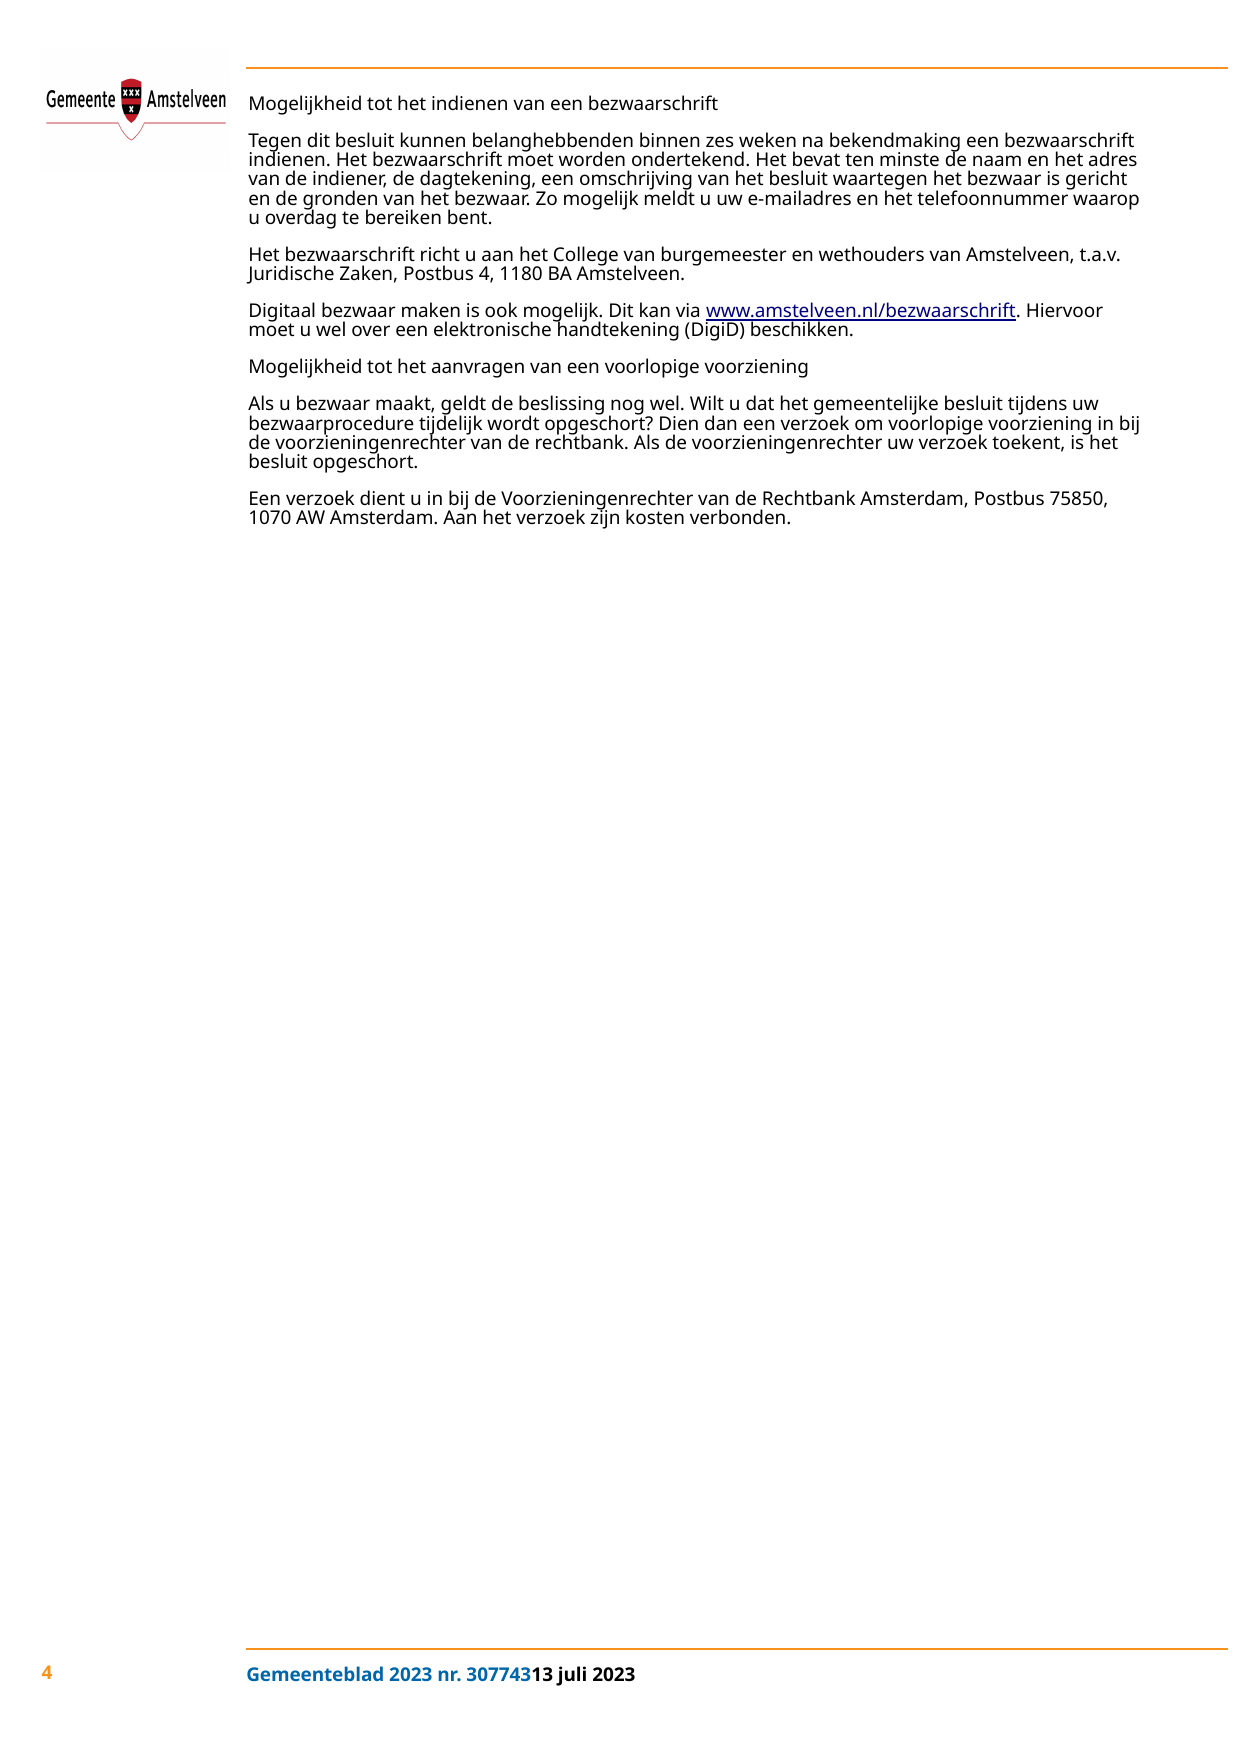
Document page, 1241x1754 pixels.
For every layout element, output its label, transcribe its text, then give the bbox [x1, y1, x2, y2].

text Als u bezwaar maakt, geldt de beslissing nog wel. Wilt u dat het gemeentelijke besluit tijdens uw bezwaarprocedure tijdelijk wordt opgeschort? Dien dan een verzoek om voorlopige voorziening in bij de voorzieningenrechter van de rechtbank. Als de voorzieningenrechter uw verzoek toekent, is het besluit opgeschort. [248, 395, 1152, 472]
text Digitaal bezwaar maken is ook mogelijk. Dit kan via www.amstelveen.nl/bezwaarschrift. Hiervoor moet u wel over een elektronische handtekening (DigiD) beschikken. [248, 302, 1152, 341]
text Mogelijkheid tot het aanvragen van een voorlopige voorziening [248, 358, 1152, 378]
text Het bezwaarschrift richt u aan het College van burgemeester en wethouders van Amstelveen, t.a.v. Juridische Zaken, Postbus 4, 1180 BA Amstelveen. [248, 246, 1152, 284]
picture [41, 47, 231, 172]
text Mogelijkheid tot het indienen van een bezwaarschrift [248, 95, 1152, 114]
text Tegen dit besluit kunnen belanghebbenden binnen zes weken na bekendmaking een bezwaarschrift indienen. Het bezwaarschrift moet worden ondertekend. Het bevat ten minste de naam en het adres van de indiener, de dagtekening, een omschrijving van het besluit waartegen het bezwaar is gericht en de gronden van het bezwaar. Zo mogelijk meldt u uw e-mailadres en het telefoonnummer waarop u overdag te bereiken bent. [248, 132, 1152, 228]
text Een verzoek dient u in bij de Voorzieningenrechter van de Rechtbank Amsterdam, Postbus 75850, 1070 AW Amsterdam. Aan het verzoek zijn kosten verbonden. [248, 490, 1152, 529]
